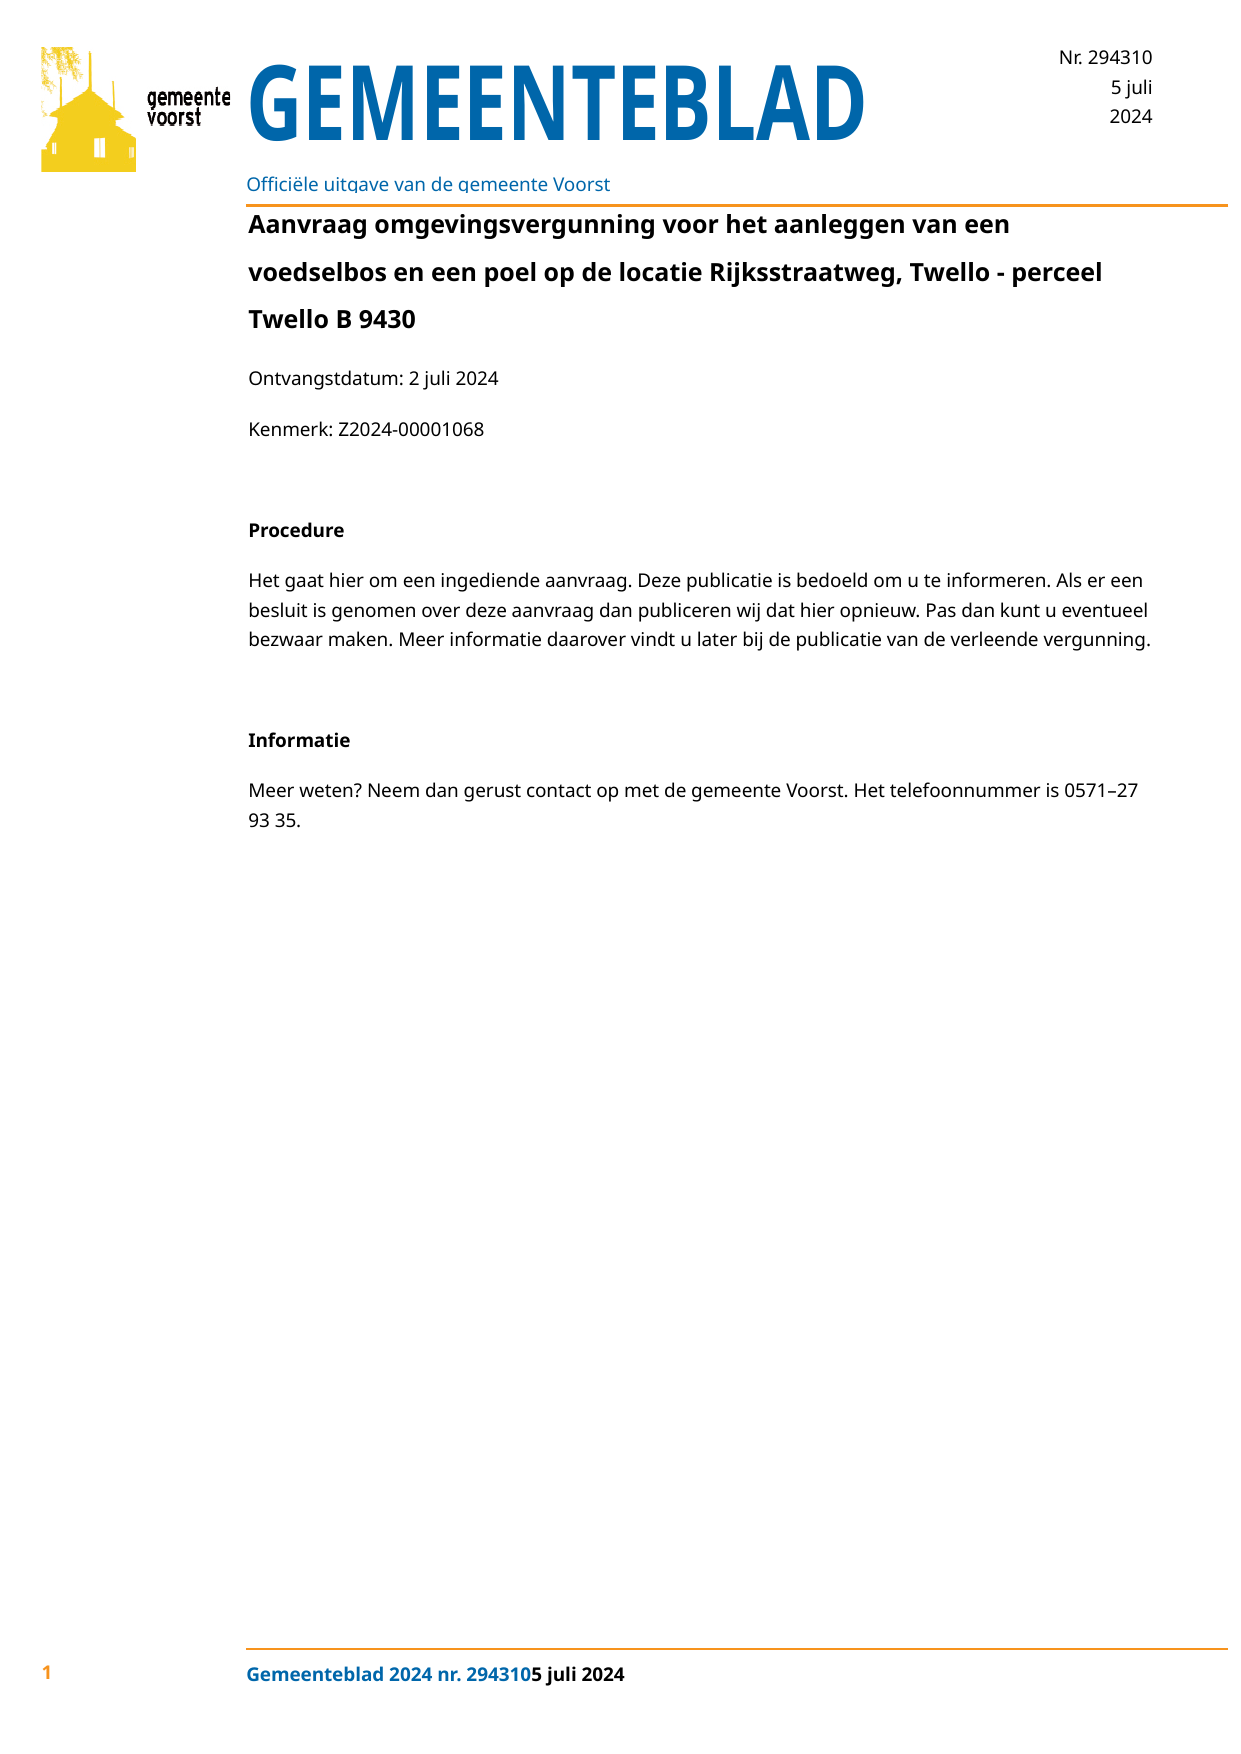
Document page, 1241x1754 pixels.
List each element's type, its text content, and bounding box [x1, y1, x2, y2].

text Kenmerk: Z2024-00001068 [248, 416, 1152, 442]
text Meer weten? Neem dan gerust contact op met de gemeente Voorst. Het telefoonnummer is 0571–27 93 35. [248, 778, 1152, 833]
text Procedure [248, 517, 1152, 542]
text Aanvraag omgevingsvergunning voor het aanleggen van een voedselbos en een poel op de locatie Rijksstraatweg, Twello - perceel Twello B 9430 [248, 207, 1152, 336]
picture [41, 47, 231, 172]
text Informatie [248, 727, 1152, 753]
text Ontvangstdatum: 2 juli 2024 [248, 366, 1152, 391]
text Het gaat hier om een ingediende aanvraag. Deze publicatie is bedoeld om u te informeren. Als er een besluit is genomen over deze aanvraag dan publiceren wij dat hier opnieuw. Pas dan kunt u eventueel bezwaar maken. Meer informatie daarover vindt u later bij de publicatie van de verleende vergunning. [248, 567, 1152, 652]
